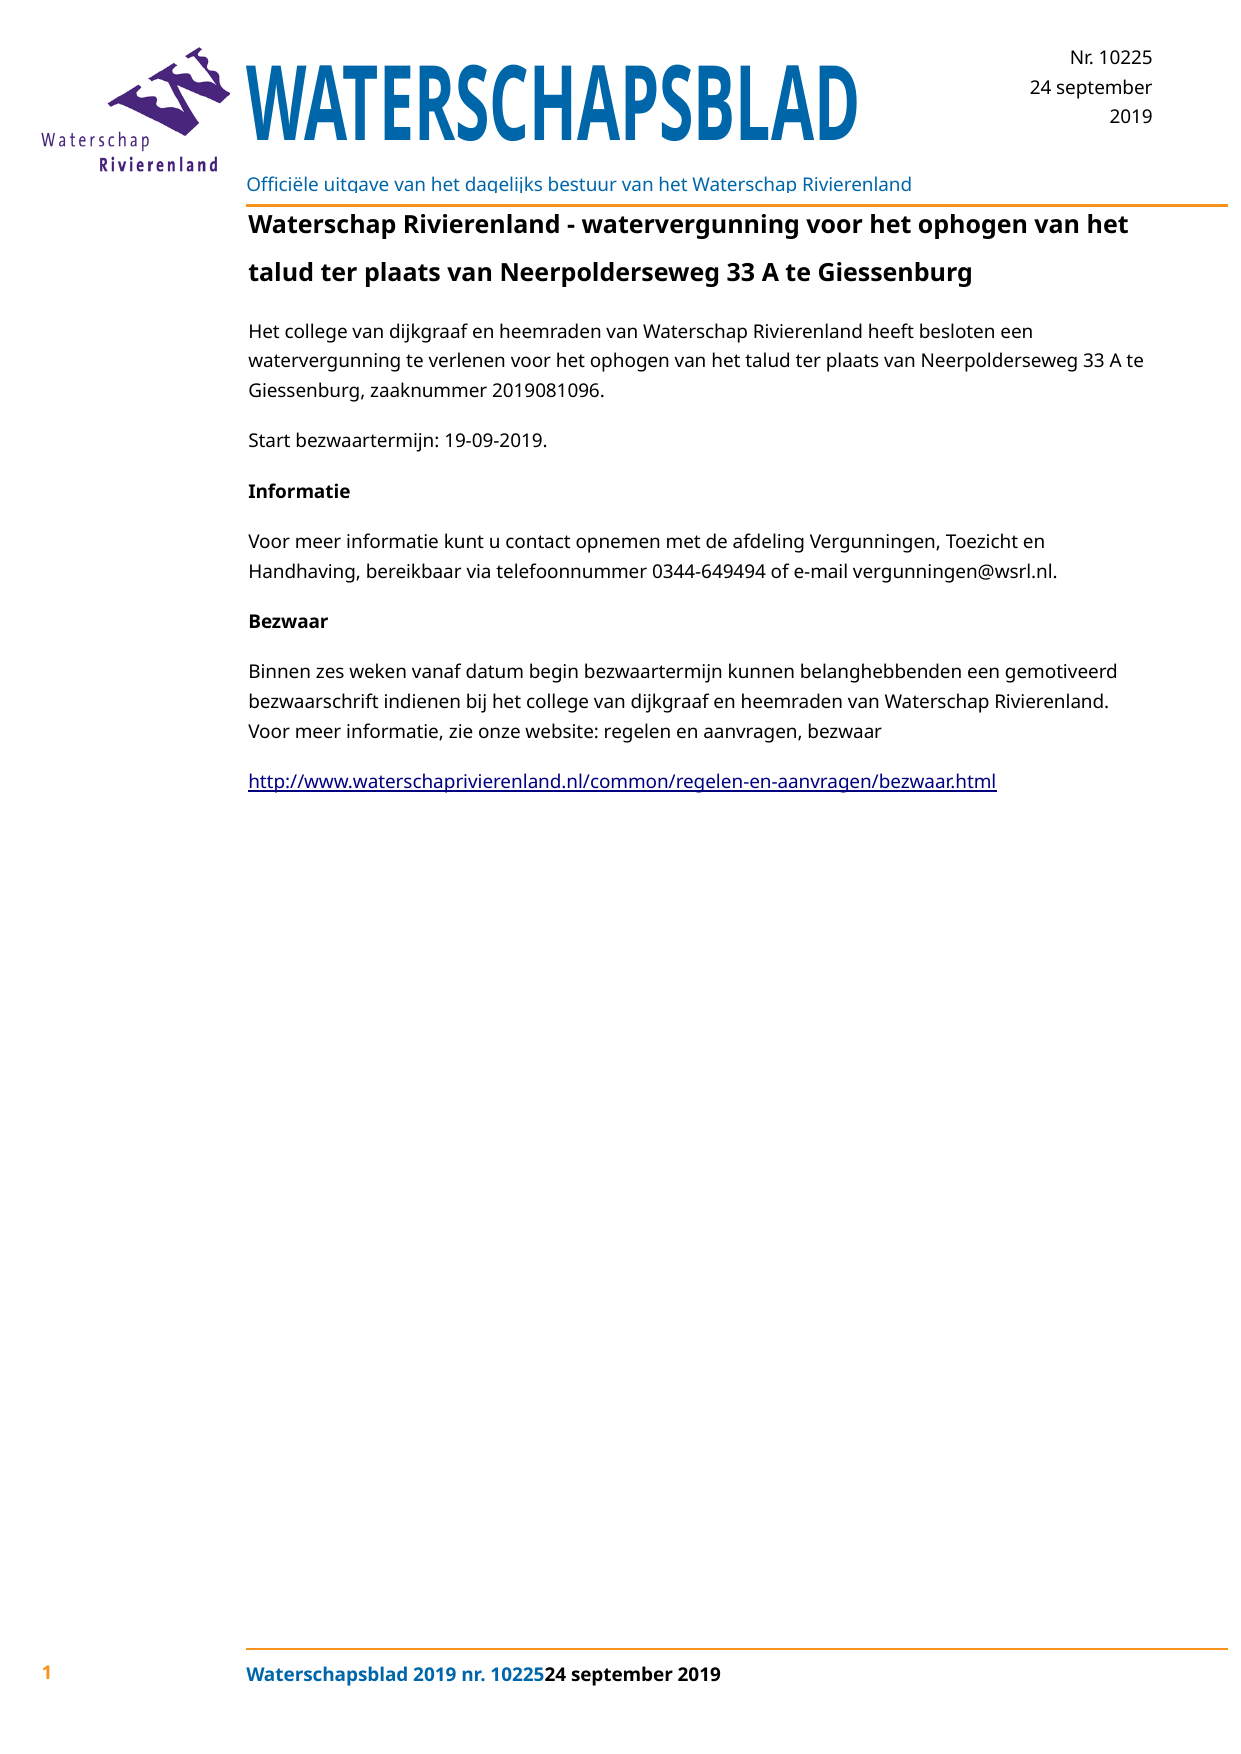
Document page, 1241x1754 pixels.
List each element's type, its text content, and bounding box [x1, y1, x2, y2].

text Bezwaar [248, 608, 1152, 634]
text Binnen zes weken vanaf datum begin bezwaartermijn kunnen belanghebbenden een gemotiveerd bezwaarschrift indienen bij het college van dijkgraaf en heemraden van Waterschap Rivierenland. Voor meer informatie, zie onze website: regelen en aanvragen, bezwaar [248, 659, 1152, 744]
text Voor meer informatie kunt u contact opnemen met de afdeling Vergunningen, Toezicht en Handhaving, bereikbaar via telefoonnummer 0344-649494 of e-mail vergunningen@wsrl.nl. [248, 528, 1152, 584]
text Informatie [248, 478, 1152, 504]
text http://www.waterschaprivierenland.nl/common/regelen-en-aanvragen/bezwaar.html [248, 768, 1152, 794]
text Waterschap Rivierenland - watervergunning voor het ophogen van het talud ter plaats van Neerpolderseweg 33 A te Giessenburg [248, 207, 1152, 288]
text Start bezwaartermijn: 19-09-2019. [248, 427, 1152, 453]
text Het college van dijkgraaf en heemraden van Waterschap Rivierenland heeft besloten een watervergunning te verlenen voor het ophogen van het talud ter plaats van Neerpolderseweg 33 A te Giessenburg, zaaknummer 2019081096. [248, 318, 1152, 403]
picture [41, 47, 231, 172]
